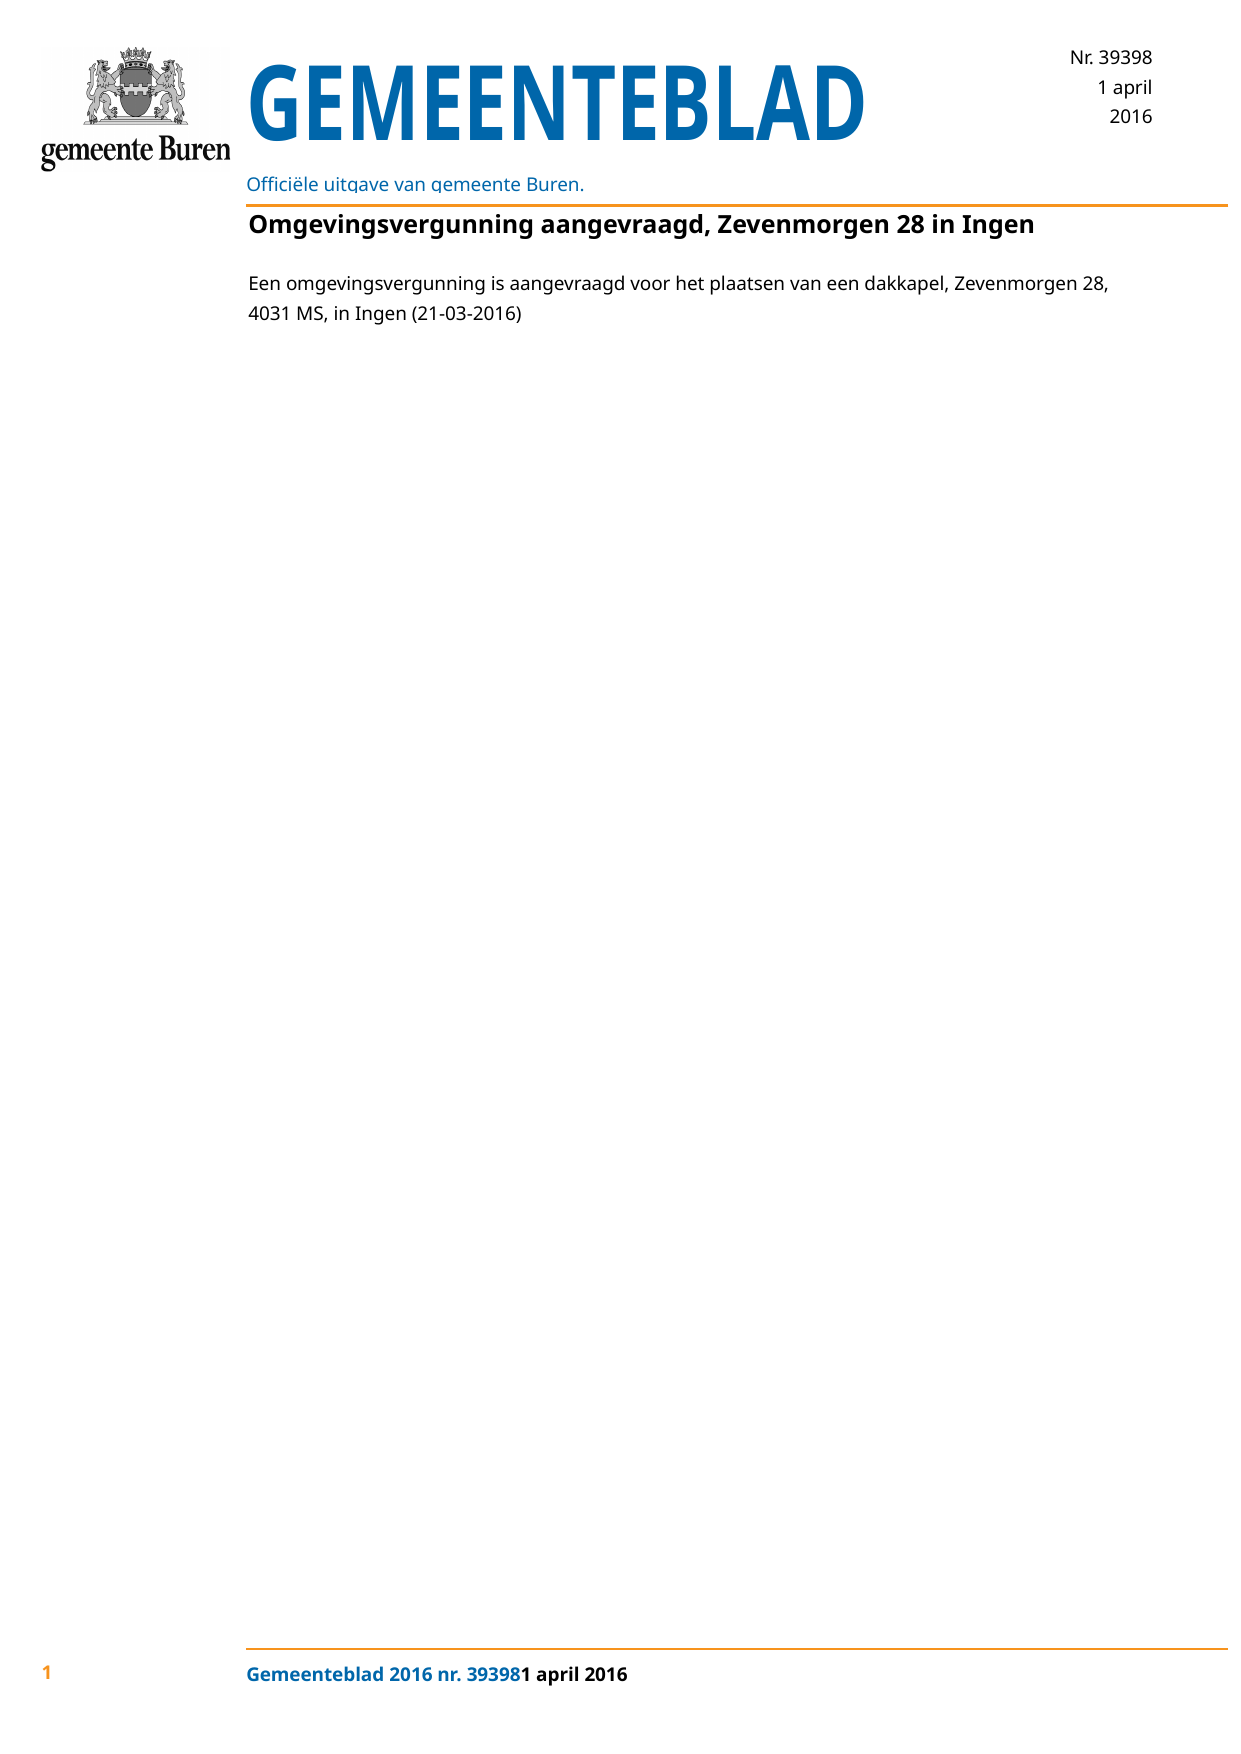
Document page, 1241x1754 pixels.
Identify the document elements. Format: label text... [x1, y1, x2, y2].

text Omgevingsvergunning aangevraagd, Zevenmorgen 28 in Ingen [248, 207, 1152, 241]
picture [41, 47, 231, 172]
text Een omgevingsvergunning is aangevraagd voor het plaatsen van een dakkapel, Zevenmorgen 28, 4031 MS, in Ingen (21-03-2016) [248, 270, 1152, 326]
